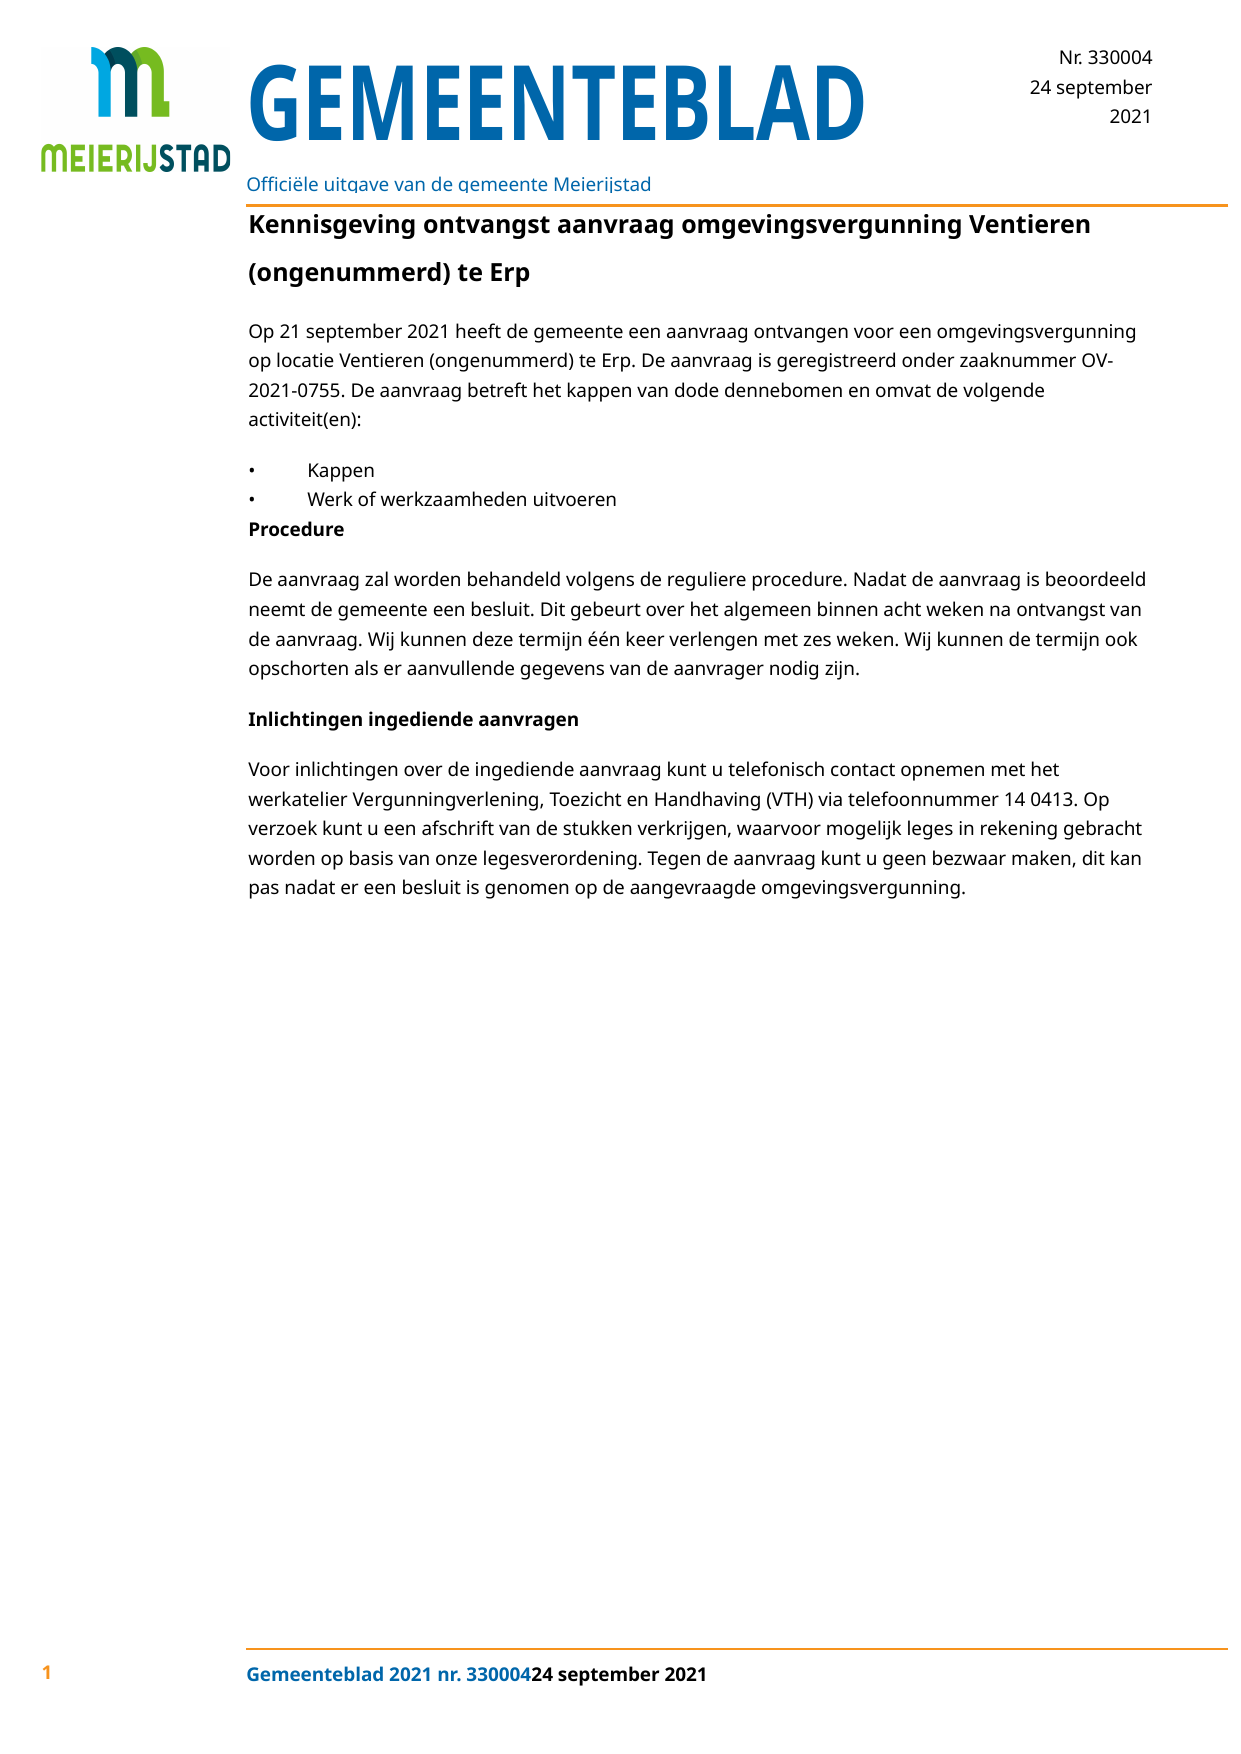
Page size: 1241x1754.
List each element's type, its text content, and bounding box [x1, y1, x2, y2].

text Procedure [248, 516, 1152, 542]
picture [41, 47, 231, 172]
text Voor inlichtingen over de ingediende aanvraag kunt u telefonisch contact opnemen met het werkatelier Vergunningverlening, Toezicht en Handhaving (VTH) via telefoonnummer 14 0413. Op verzoek kunt u een afschrift van de stukken verkrijgen, waarvoor mogelijk leges in rekening gebracht worden op basis van onze legesverordening. Tegen de aanvraag kunt u geen bezwaar maken, dit kan pas nadat er een besluit is genomen op de aangevraagde omgevingsvergunning. [248, 756, 1152, 900]
list Kappen [248, 457, 1152, 483]
text De aanvraag zal worden behandeld volgens de reguliere procedure. Nadat de aanvraag is beoordeeld neemt de gemeente een besluit. Dit gebeurt over het algemeen binnen acht weken na ontvangst van de aanvraag. Wij kunnen deze termijn één keer verlengen met zes weken. Wij kunnen de termijn ook opschorten als er aanvullende gegevens van de aanvrager nodig zijn. [248, 567, 1152, 681]
text Kennisgeving ontvangst aanvraag omgevingsvergunning Ventieren (ongenummerd) te Erp [248, 207, 1152, 288]
text Inlichtingen ingediende aanvragen [248, 706, 1152, 732]
list Werk of werkzaamheden uitvoeren [248, 487, 1152, 512]
text Op 21 september 2021 heeft de gemeente een aanvraag ontvangen voor een omgevingsvergunning op locatie Ventieren (ongenummerd) te Erp. De aanvraag is geregistreerd onder zaaknummer OV-2021-0755. De aanvraag betreft het kappen van dode dennebomen en omvat de volgende activiteit(en): [248, 318, 1152, 432]
